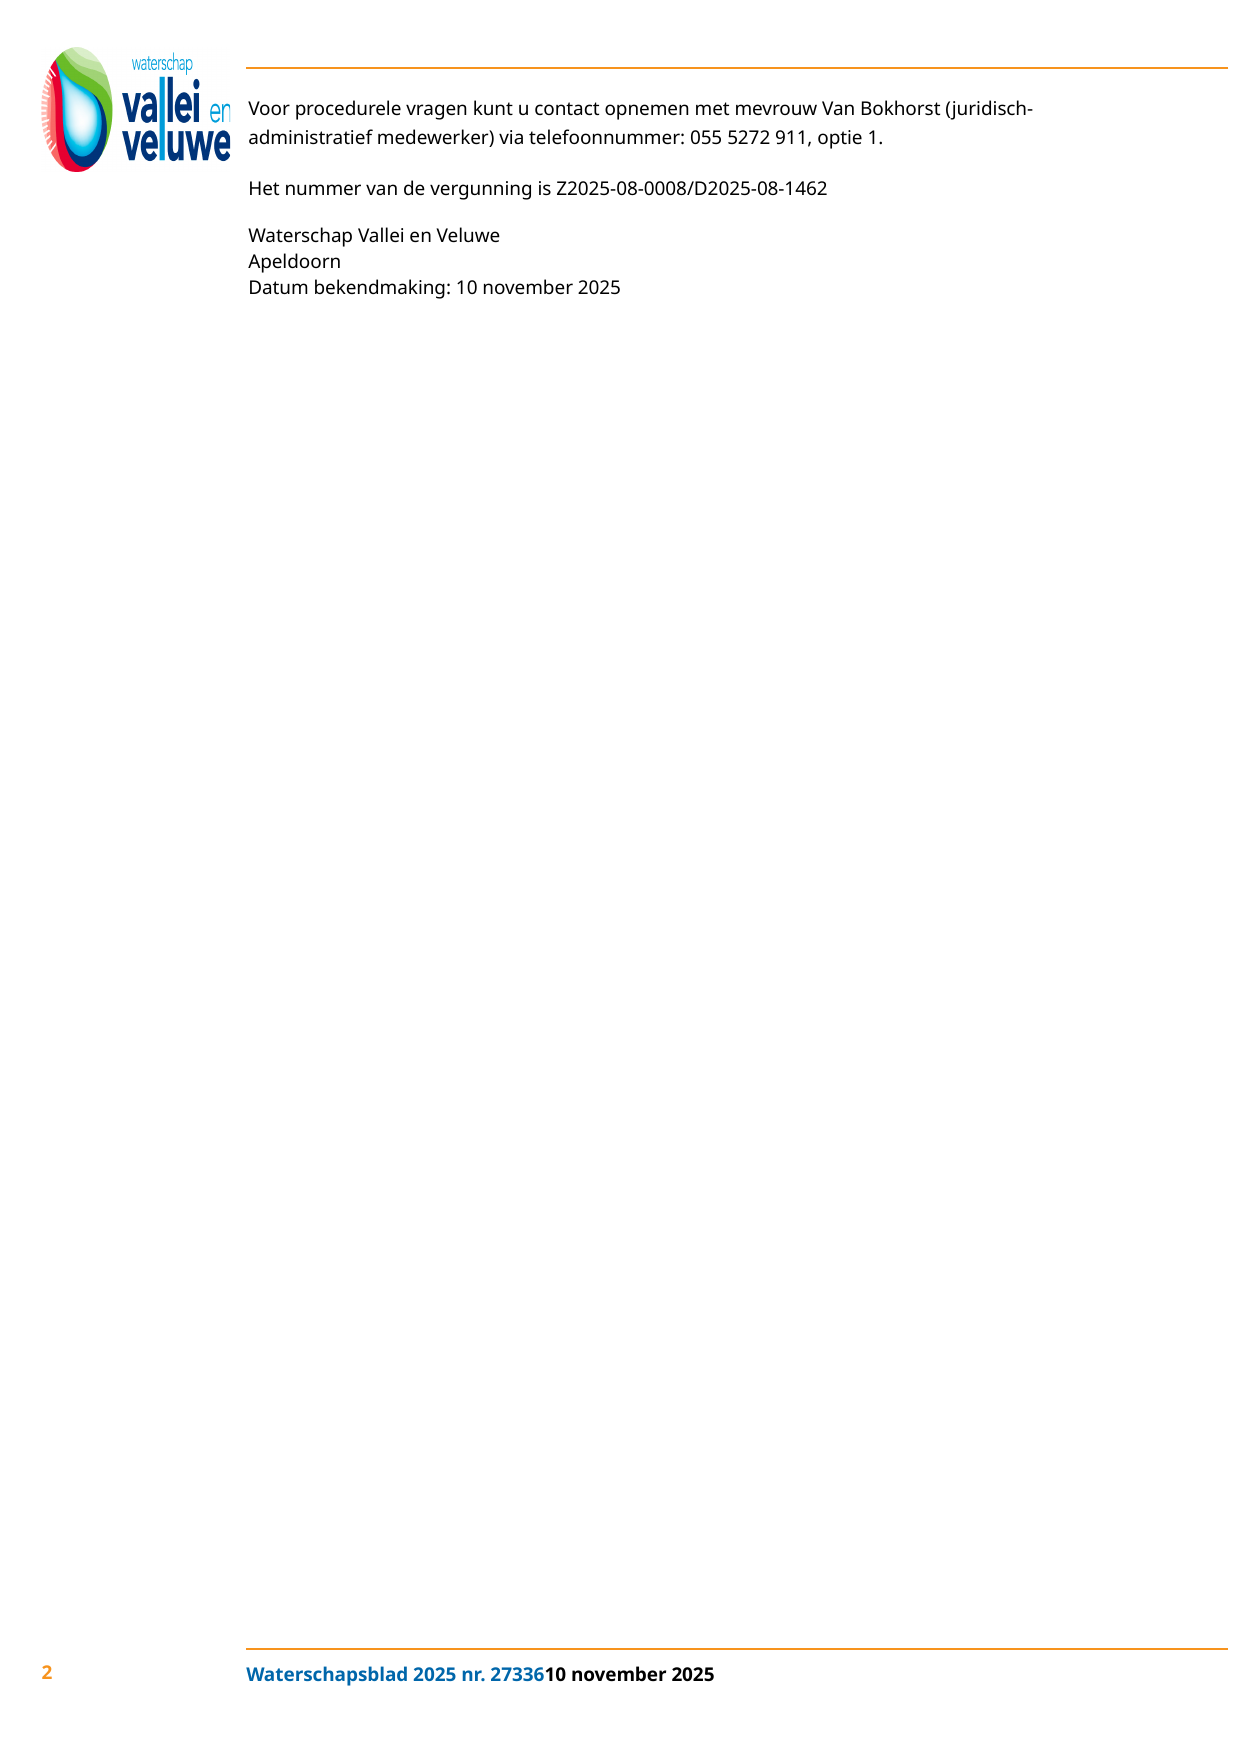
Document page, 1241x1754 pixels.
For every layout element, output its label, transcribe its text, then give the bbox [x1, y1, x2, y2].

text Apeldoorn [248, 248, 1152, 274]
picture [41, 47, 231, 172]
text Voor procedurele vragen kunt u contact opnemen met mevrouw Van Bokhorst (juridisch-administratief medewerker) via telefoonnummer: 055 5272 911, optie 1. [248, 95, 1152, 150]
text Het nummer van de vergunning is Z2025-08-0008/D2025-08-1462 [248, 175, 1152, 201]
text Waterschap Vallei en Veluwe [248, 223, 1152, 248]
text Datum bekendmaking: 10 november 2025 [248, 274, 1152, 300]
